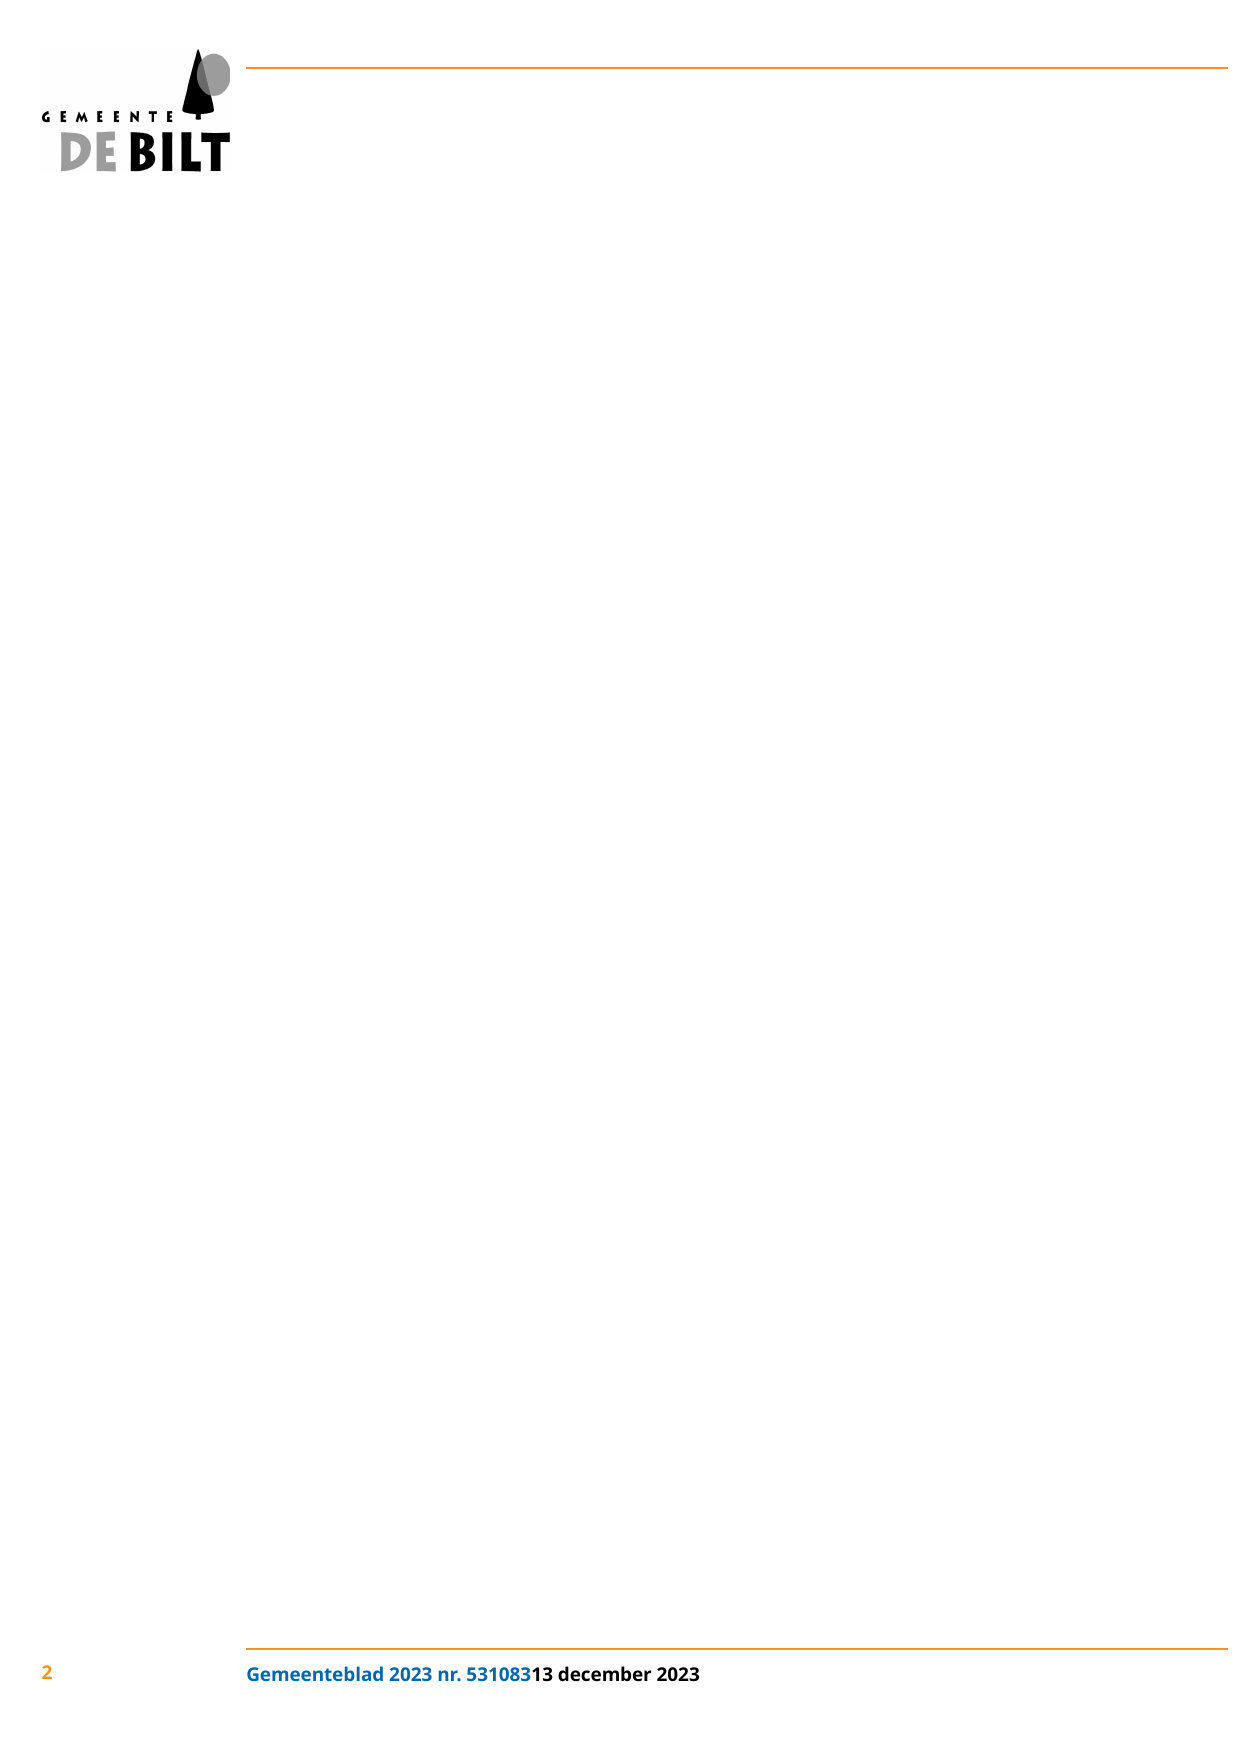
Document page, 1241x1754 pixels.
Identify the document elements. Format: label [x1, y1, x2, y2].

picture [41, 47, 231, 172]
